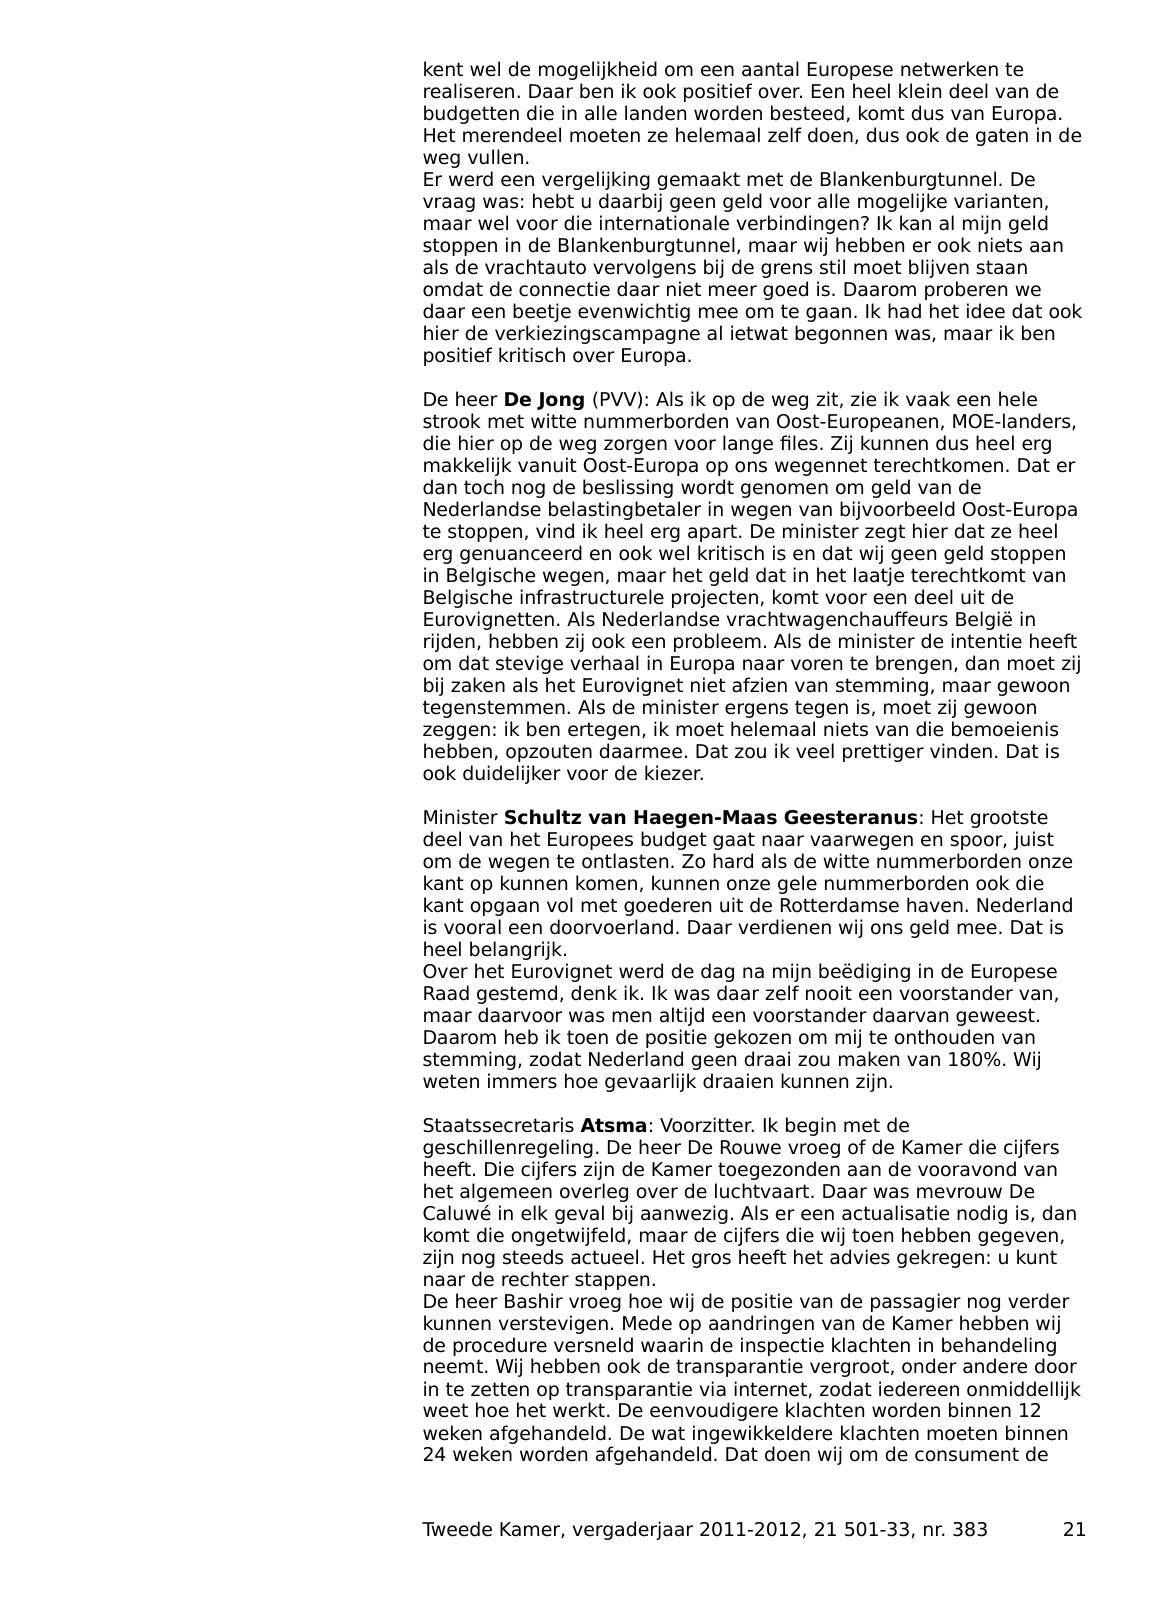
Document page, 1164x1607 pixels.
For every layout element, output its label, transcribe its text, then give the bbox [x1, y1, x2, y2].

text Minister Schultz van Haegen-Maas Geesteranus: Het grootste deel van het Europees budget gaat naar vaarwegen en spoor, juist om de wegen te ontlasten. Zo hard als de witte nummerborden onze kant op kunnen komen, kunnen onze gele nummerborden ook die kant opgaan vol met goederen uit de Rotterdamse haven. Nederland is vooral een doorvoerland. Daar verdienen wij ons geld mee. Dat is heel belangrijk. [422, 807, 1087, 961]
text De heer Bashir vroeg hoe wij de positie van de passagier nog verder kunnen verstevigen. Mede op aandringen van de Kamer hebben wij de procedure versneld waarin de inspectie klachten in behandeling neemt. Wij hebben ook de transparantie vergroot, onder andere door in te zetten op transparantie via internet, zodat iedereen onmiddellijk weet hoe het werkt. De eenvoudigere klachten worden binnen 12 weken afgehandeld. De wat ingewikkeldere klachten moeten binnen 24 weken worden afgehandeld. Dat doen wij om de consument de [422, 1291, 1087, 1466]
text Over het Eurovignet werd de dag na mijn beëdiging in de Europese Raad gestemd, denk ik. Ik was daar zelf nooit een voorstander van, maar daarvoor was men altijd een voorstander daarvan geweest. Daarom heb ik toen de positie gekozen om mij te onthouden van stemming, zodat Nederland geen draai zou maken van 180%. Wij weten immers hoe gevaarlijk draaien kunnen zijn. [422, 961, 1087, 1092]
text Er werd een vergelijking gemaakt met de Blankenburgtunnel. De vraag was: hebt u daarbij geen geld voor alle mogelijke varianten, maar wel voor die internationale verbindingen? Ik kan al mijn geld stoppen in de Blankenburgtunnel, maar wij hebben er ook niets aan als de vrachtauto vervolgens bij de grens stil moet blijven staan omdat de connectie daar niet meer goed is. Daarom proberen we daar een beetje evenwichtig mee om te gaan. Ik had het idee dat ook hier de verkiezingscampagne al ietwat begonnen was, maar ik ben positief kritisch over Europa. [422, 169, 1087, 367]
text kent wel de mogelijkheid om een aantal Europese netwerken te realiseren. Daar ben ik ook positief over. Een heel klein deel van de budgetten die in alle landen worden besteed, komt dus van Europa. Het merendeel moeten ze helemaal zelf doen, dus ook de gaten in de weg vullen. [422, 59, 1087, 169]
text Staatssecretaris Atsma: Voorzitter. Ik begin met de geschillenregeling. De heer De Rouwe vroeg of de Kamer die cijfers heeft. Die cijfers zijn de Kamer toegezonden aan de vooravond van het algemeen overleg over de luchtvaart. Daar was mevrouw De Caluwé in elk geval bij aanwezig. Als er een actualisatie nodig is, dan komt die ongetwijfeld, maar de cijfers die wij toen hebben gegeven, zijn nog steeds actueel. Het gros heeft het advies gekregen: u kunt naar de rechter stappen. [422, 1115, 1087, 1291]
text De heer De Jong (PVV): Als ik op de weg zit, zie ik vaak een hele strook met witte nummerborden van Oost-Europeanen, MOE-landers, die hier op de weg zorgen voor lange files. Zij kunnen dus heel erg makkelijk vanuit Oost-Europa op ons wegennet terechtkomen. Dat er dan toch nog de beslissing wordt genomen om geld van de Nederlandse belastingbetaler in wegen van bijvoorbeeld Oost-Europa te stoppen, vind ik heel erg apart. De minister zegt hier dat ze heel erg genuanceerd en ook wel kritisch is en dat wij geen geld stoppen in Belgische wegen, maar het geld dat in het laatje terechtkomt van Belgische infrastructurele projecten, komt voor een deel uit de Eurovignetten. Als Nederlandse vrachtwagenchauffeurs België in rijden, hebben zij ook een probleem. Als de minister de intentie heeft om dat stevige verhaal in Europa naar voren te brengen, dan moet zij bij zaken als het Eurovignet niet afzien van stemming, maar gewoon tegenstemmen. Als de minister ergens tegen is, moet zij gewoon zeggen: ik ben ertegen, ik moet helemaal niets van die bemoeienis hebben, opzouten daarmee. Dat zou ik veel prettiger vinden. Dat is ook duidelijker voor de kiezer. [422, 389, 1087, 784]
